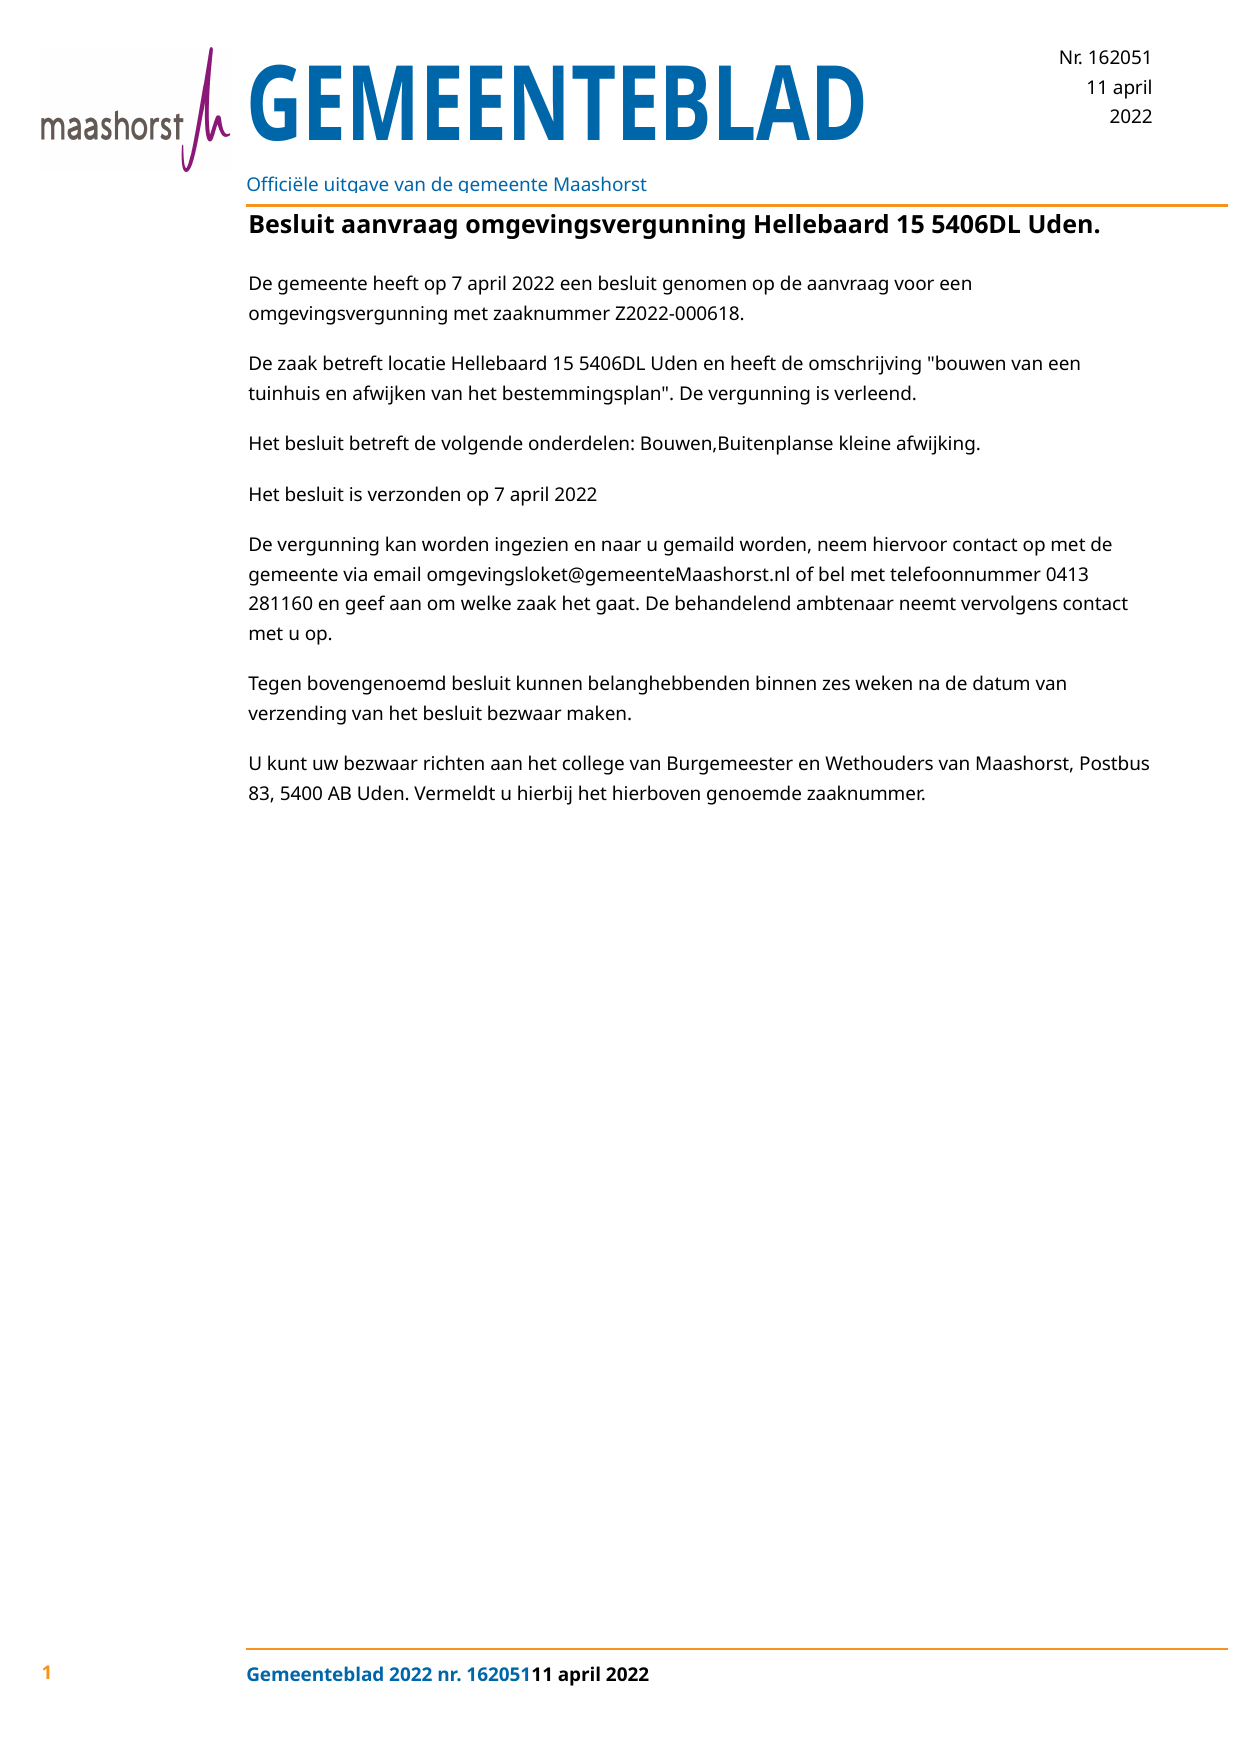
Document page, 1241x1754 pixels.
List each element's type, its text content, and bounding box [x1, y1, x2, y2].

text De vergunning kan worden ingezien en naar u gemaild worden, neem hiervoor contact op met de gemeente via email omgevingsloket@gemeenteMaashorst.nl of bel met telefoonnummer 0413 281160 en geef aan om welke zaak het gaat. De behandelend ambtenaar neemt vervolgens contact met u op. [248, 531, 1152, 646]
text De gemeente heeft op 7 april 2022 een besluit genomen op de aanvraag voor een omgevingsvergunning met zaaknummer Z2022-000618. [248, 270, 1152, 326]
picture [41, 47, 231, 172]
text Besluit aanvraag omgevingsvergunning Hellebaard 15 5406DL Uden. [248, 207, 1152, 241]
text Tegen bovengenoemd besluit kunnen belanghebbenden binnen zes weken na de datum van verzending van het besluit bezwaar maken. [248, 670, 1152, 726]
text De zaak betreft locatie Hellebaard 15 5406DL Uden en heeft de omschrijving "bouwen van een tuinhuis en afwijken van het bestemmingsplan". De vergunning is verleend. [248, 350, 1152, 406]
text Het besluit is verzonden op 7 april 2022 [248, 481, 1152, 506]
text U kunt uw bezwaar richten aan het college van Burgemeester en Wethouders van Maashorst, Postbus 83, 5400 AB Uden. Vermeldt u hierbij het hierboven genoemde zaaknummer. [248, 750, 1152, 806]
text Het besluit betreft de volgende onderdelen: Bouwen,Buitenplanse kleine afwijking. [248, 430, 1152, 456]
